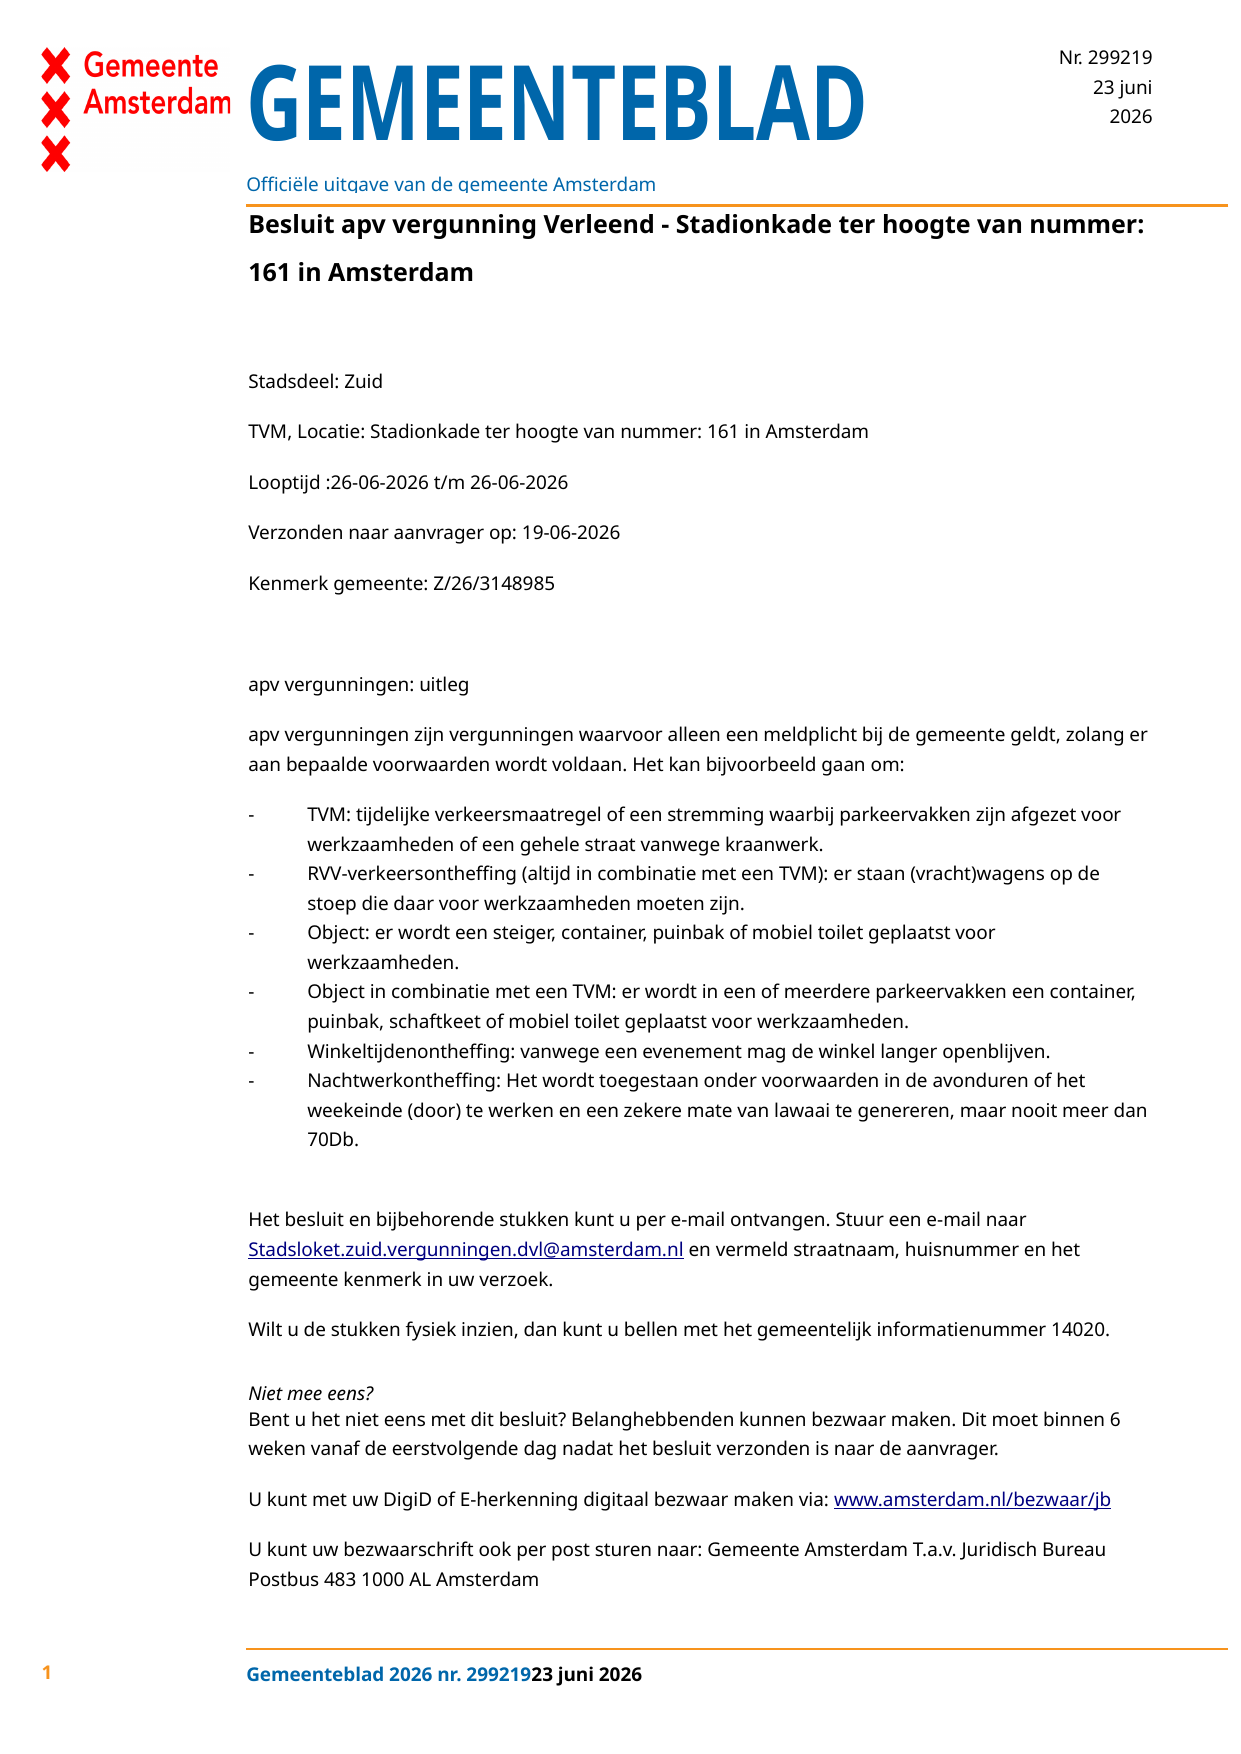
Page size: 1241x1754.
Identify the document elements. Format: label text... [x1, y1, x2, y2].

text Verzonden naar aanvrager op: 19-06-2026 [248, 519, 1152, 545]
text U kunt uw bezwaarschrift ook per post sturen naar: Gemeente Amsterdam T.a.v. Juridisch Bureau Postbus 483 1000 AL Amsterdam [248, 1536, 1152, 1592]
text Besluit apv vergunning Verleend - Stadionkade ter hoogte van nummer: 161 in Amsterdam [248, 207, 1152, 288]
text Stadsdeel: Zuid [248, 368, 1152, 394]
list Nachtwerkontheffing: Het wordt toegestaan onder voorwaarden in de avonduren of het weekeinde (door) te werken en een zekere mate van lawaai te genereren, maar nooit meer dan 70Db. [248, 1067, 1152, 1152]
text U kunt met uw DigiD of E-herkenning digitaal bezwaar maken via: www.amsterdam.nl/bezwaar/jb [248, 1486, 1152, 1512]
list TVM: tijdelijke verkeersmaatregel of een stremming waarbij parkeervakken zijn afgezet voor werkzaamheden of een gehele straat vanwege kraanwerk. [248, 801, 1152, 857]
text TVM, Locatie: Stadionkade ter hoogte van nummer: 161 in Amsterdam [248, 419, 1152, 444]
text apv vergunningen: uitleg [248, 671, 1152, 697]
picture [41, 47, 231, 172]
text Het besluit en bijbehorende stukken kunt u per e-mail ontvangen. Stuur een e-mail naar Stadsloket.zuid.vergunningen.dvl@amsterdam.nl en vermeld straatnaam, huisnummer en het gemeente kenmerk in uw verzoek. [248, 1207, 1152, 1292]
list RVV-verkeersontheffing (altijd in combinatie met een TVM): er staan (vracht)wagens op de stoep die daar voor werkzaamheden moeten zijn. [248, 860, 1152, 916]
text Looptijd :26-06-2026 t/m 26-06-2026 [248, 469, 1152, 495]
list Object in combinatie met een TVM: er wordt in een of meerdere parkeervakken een container, puinbak, schaftkeet of mobiel toilet geplaatst voor werkzaamheden. [248, 979, 1152, 1034]
text Kenmerk gemeente: Z/26/3148985 [248, 570, 1152, 596]
list Object: er wordt een steiger, container, puinbak of mobiel toilet geplaatst voor werkzaamheden. [248, 919, 1152, 975]
text Wilt u de stukken fysiek inzien, dan kunt u bellen met het gemeentelijk informatienummer 14020. [248, 1316, 1152, 1342]
text apv vergunningen zijn vergunningen waarvoor alleen een meldplicht bij de gemeente geldt, zolang er aan bepaalde voorwaarden wordt voldaan. Het kan bijvoorbeeld gaan om: [248, 721, 1152, 777]
text Bent u het niet eens met dit besluit? Belanghebbenden kunnen bezwaar maken. Dit moet binnen 6 weken vanaf de eerstvolgende dag nadat het besluit verzonden is naar de aanvrager. [248, 1406, 1152, 1461]
text Niet mee eens? [248, 1380, 1152, 1406]
list Winkeltijdenontheffing: vanwege een evenement mag de winkel langer openblijven. [248, 1038, 1152, 1064]
